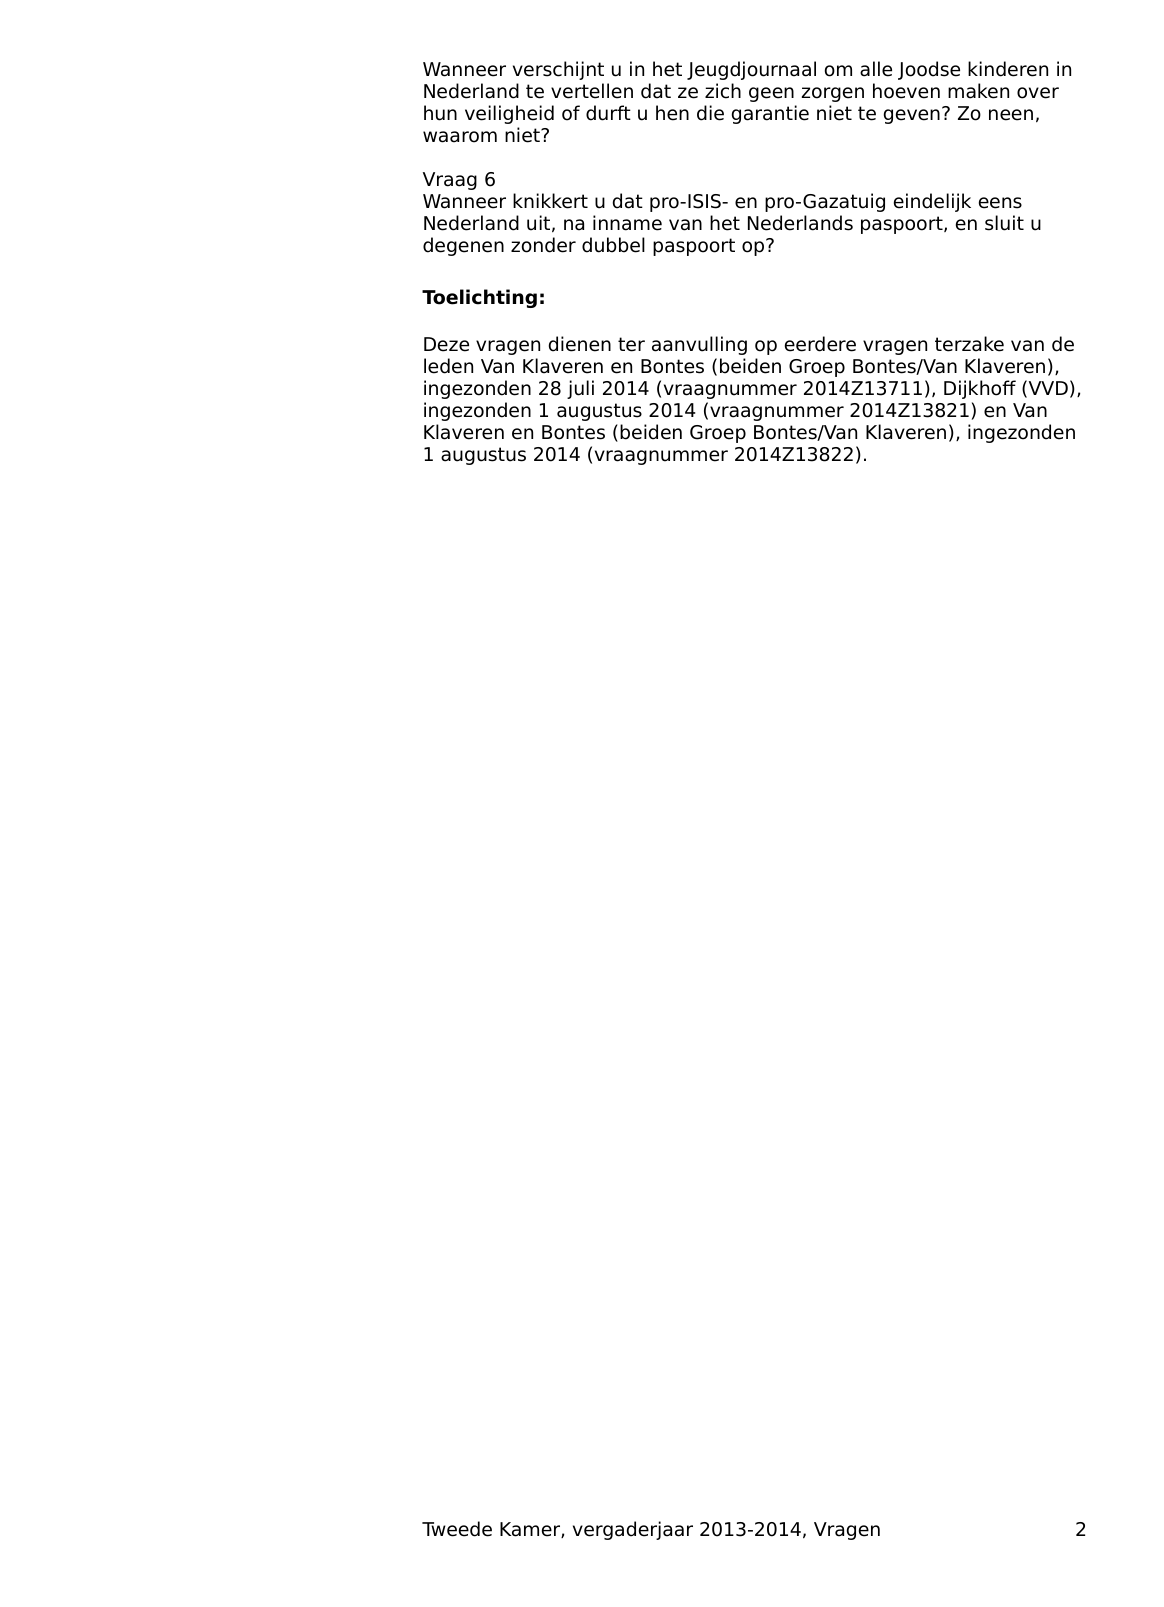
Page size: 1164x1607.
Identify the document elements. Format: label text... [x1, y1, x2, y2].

subtitle Toelichting: [422, 287, 1087, 309]
text Wanneer knikkert u dat pro-ISIS- en pro-Gazatuig eindelijk eens Nederland uit, na inname van het Nederlands paspoort, en sluit u degenen zonder dubbel paspoort op? [422, 191, 1087, 257]
text Wanneer verschijnt u in het Jeugdjournaal om alle Joodse kinderen in Nederland te vertellen dat ze zich geen zorgen hoeven maken over hun veiligheid of durft u hen die garantie niet te geven? Zo neen, waarom niet? [422, 59, 1087, 147]
text Vraag 6 [422, 169, 1087, 191]
text Deze vragen dienen ter aanvulling op eerdere vragen terzake van de leden Van Klaveren en Bontes (beiden Groep Bontes/Van Klaveren), ingezonden 28 juli 2014 (vraagnummer 2014Z13711), Dijkhoff (VVD), ingezonden 1 augustus 2014 (vraagnummer 2014Z13821) en Van Klaveren en Bontes (beiden Groep Bontes/Van Klaveren), ingezonden 1 augustus 2014 (vraagnummer 2014Z13822). [422, 334, 1087, 466]
